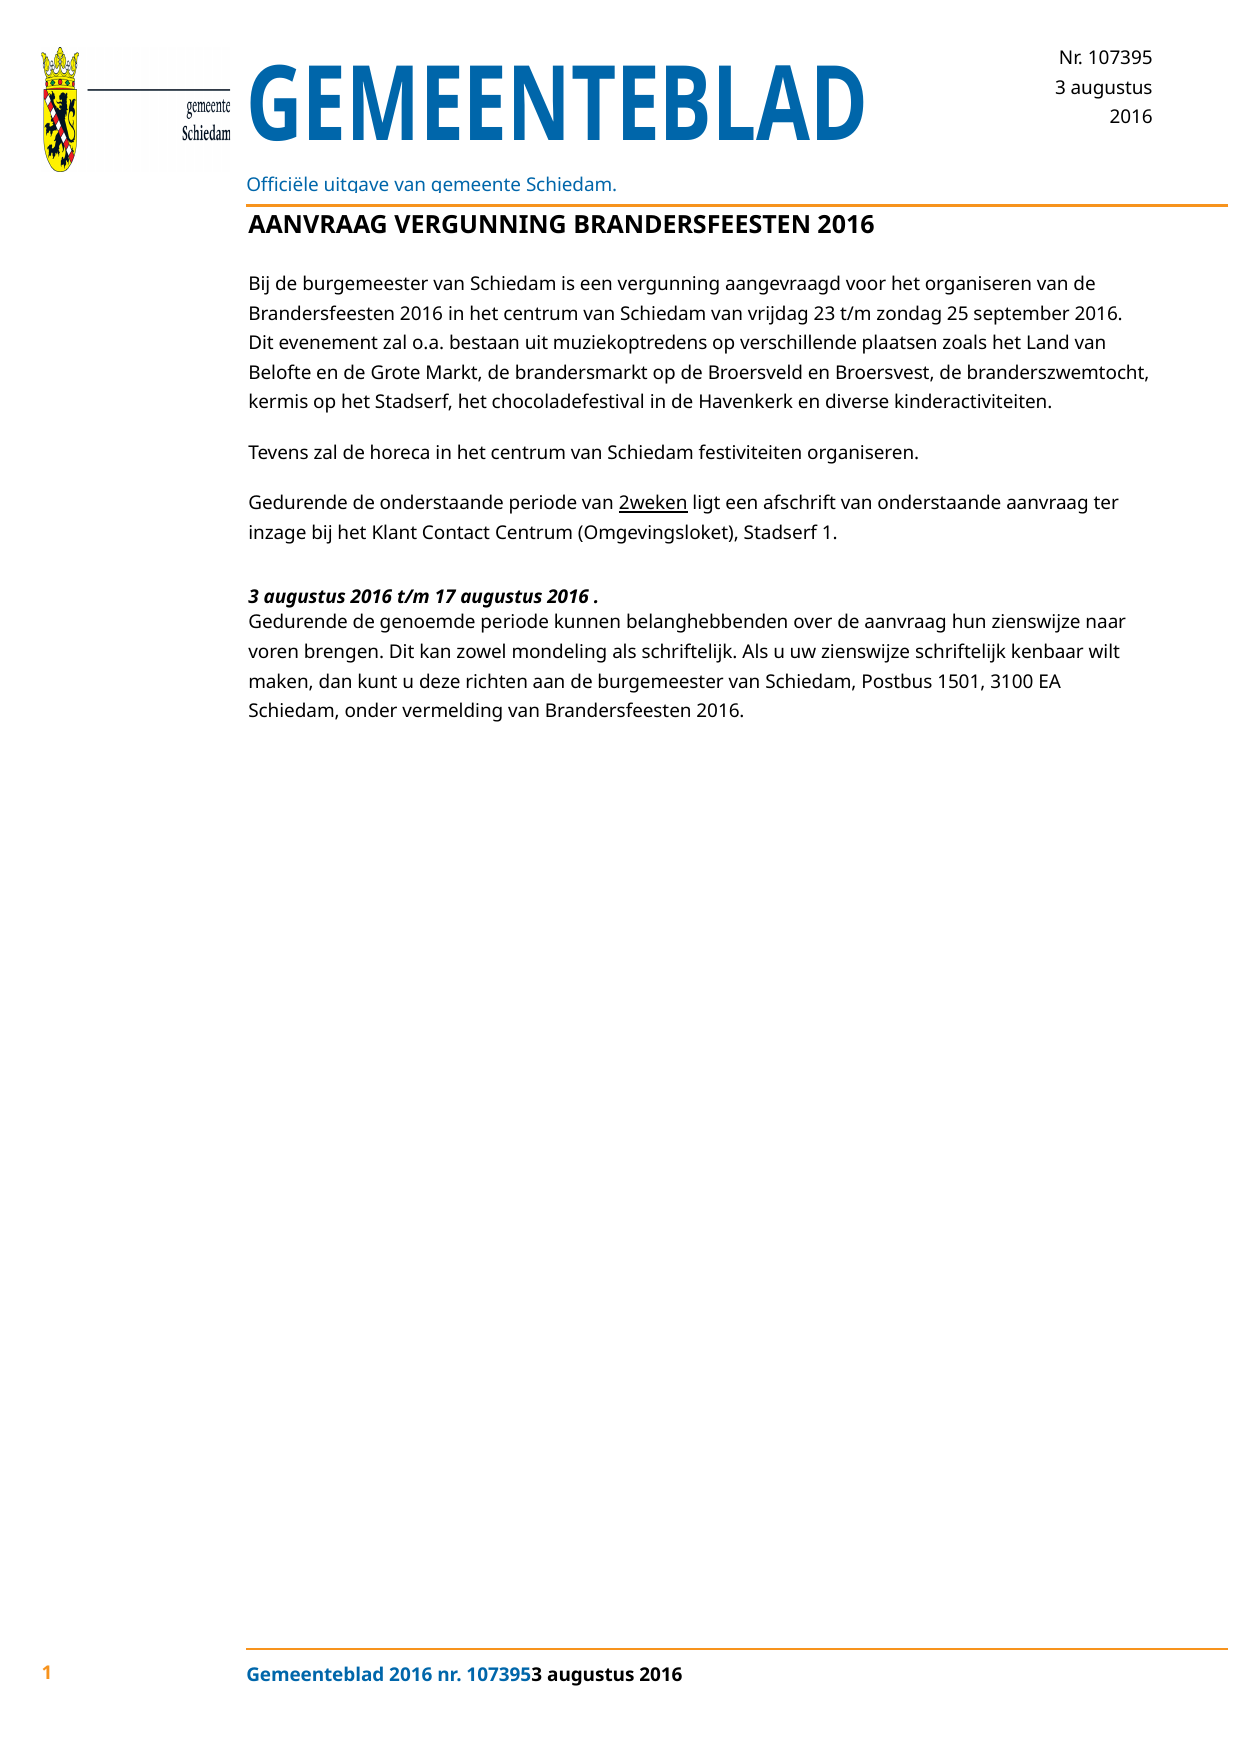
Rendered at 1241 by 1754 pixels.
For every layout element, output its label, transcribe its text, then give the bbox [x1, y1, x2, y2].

text Tevens zal de horeca in het centrum van Schiedam festiviteiten organiseren. [248, 439, 1152, 465]
text 3 augustus 2016 t/m 17 augustus 2016 . [248, 583, 1152, 609]
text Gedurende de genoemde periode kunnen belanghebbenden over de aanvraag hun zienswijze naar voren brengen. Dit kan zowel mondeling als schriftelijk. Als u uw zienswijze schriftelijk kenbaar wilt maken, dan kunt u deze richten aan de burgemeester van Schiedam, Postbus 1501, 3100 EA Schiedam, onder vermelding van Brandersfeesten 2016. [248, 609, 1152, 723]
text Gedurende de onderstaande periode van 2weken ligt een afschrift van onderstaande aanvraag ter inzage bij het Klant Contact Centrum (Omgevingsloket), Stadserf 1. [248, 489, 1152, 545]
picture [41, 47, 231, 172]
text Bij de burgemeester van Schiedam is een vergunning aangevraagd voor het organiseren van de Brandersfeesten 2016 in het centrum van Schiedam van vrijdag 23 t/m zondag 25 september 2016. Dit evenement zal o.a. bestaan uit muziekoptredens op verschillende plaatsen zoals het Land van Belofte en de Grote Markt, de brandersmarkt op de Broersveld en Broersvest, de branderszwemtocht, kermis op het Stadserf, het chocoladefestival in de Havenkerk en diverse kinderactiviteiten. [248, 270, 1152, 414]
text AANVRAAG VERGUNNING BRANDERSFEESTEN 2016 [248, 207, 1152, 241]
